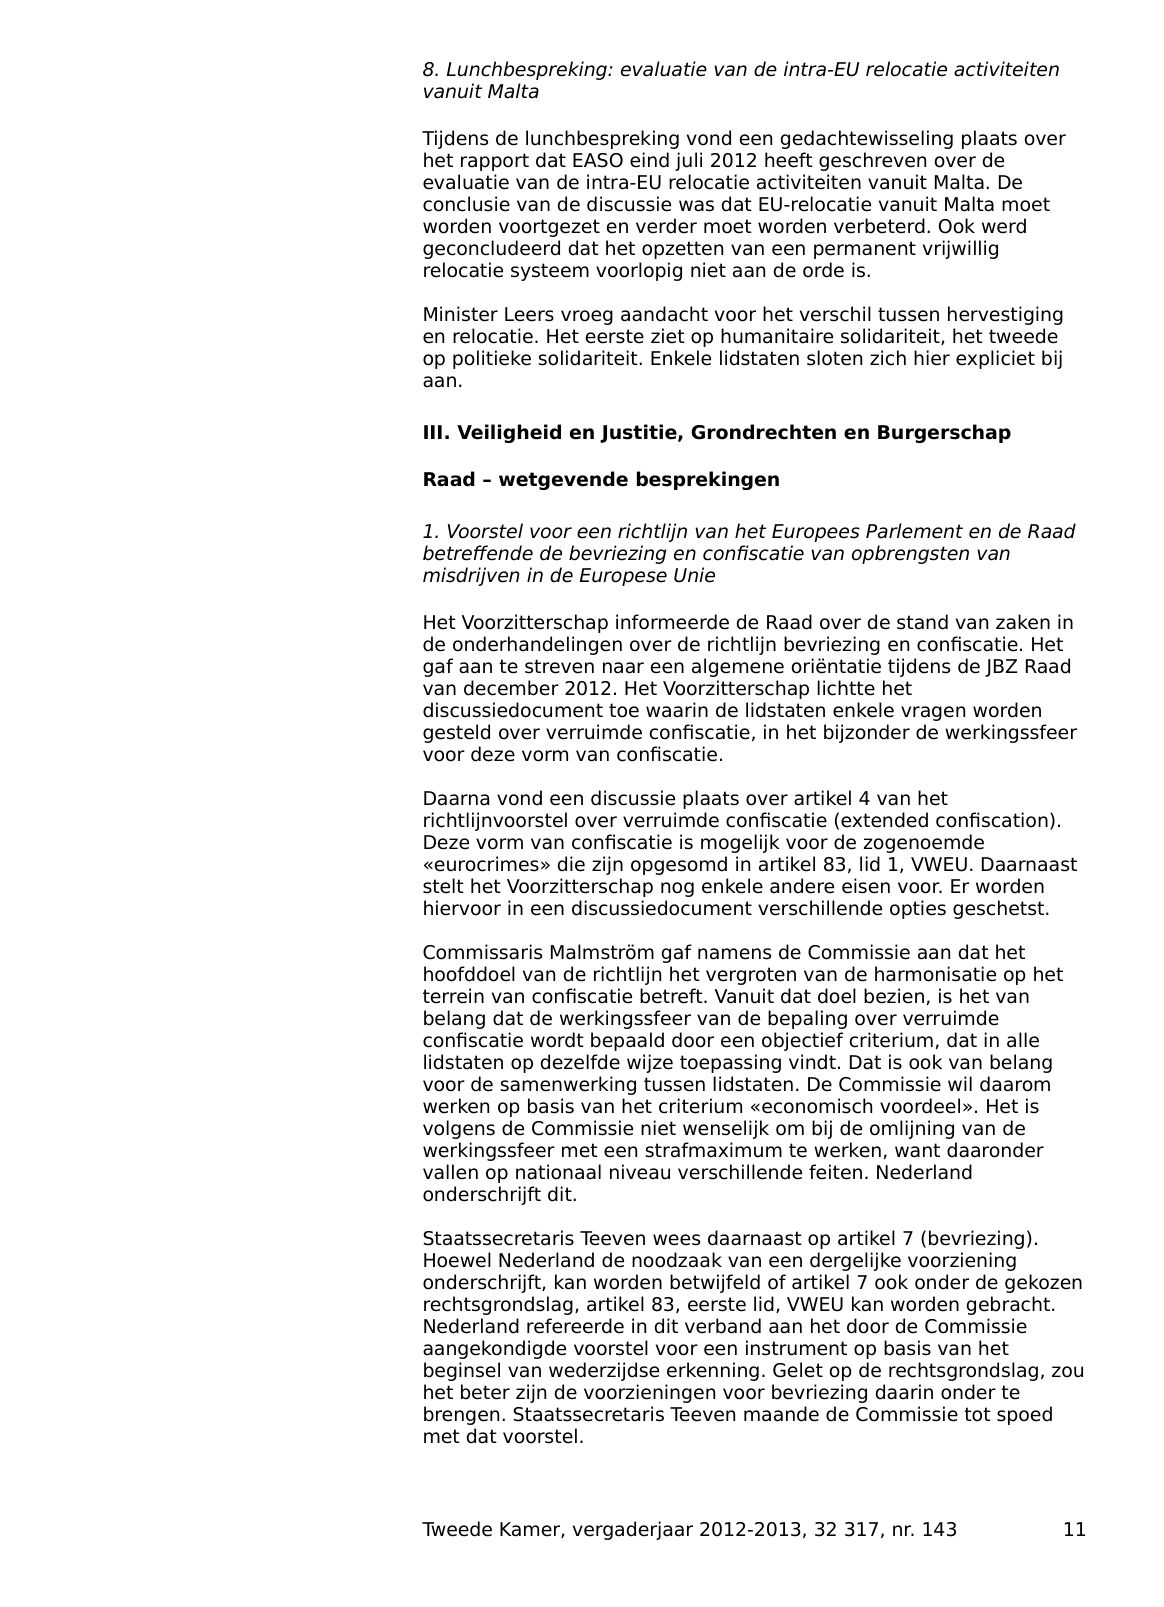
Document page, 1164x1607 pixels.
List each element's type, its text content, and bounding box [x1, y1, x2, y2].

subtitle III. Veiligheid en Justitie, Grondrechten en Burgerschap [422, 422, 1087, 444]
subtitle Raad – wetgevende besprekingen [422, 469, 1087, 491]
subtitle 8. Lunchbespreking: evaluatie van de intra-EU relocatie activiteiten vanuit Malta [422, 59, 1087, 103]
text Staatssecretaris Teeven wees daarnaast op artikel 7 (bevriezing). Hoewel Nederland de noodzaak van een dergelijke voorziening onderschrijft, kan worden betwijfeld of artikel 7 ook onder de gekozen rechtsgrondslag, artikel 83, eerste lid, VWEU kan worden gebracht. Nederland refereerde in dit verband aan het door de Commissie aangekondigde voorstel voor een instrument op basis van het beginsel van wederzijdse erkenning. Gelet op de rechtsgrondslag, zou het beter zijn de voorzieningen voor bevriezing daarin onder te brengen. Staatssecretaris Teeven maande de Commissie tot spoed met dat voorstel. [422, 1228, 1087, 1448]
text Commissaris Malmström gaf namens de Commissie aan dat het hoofddoel van de richtlijn het vergroten van de harmonisatie op het terrein van confiscatie betreft. Vanuit dat doel bezien, is het van belang dat de werkingssfeer van de bepaling over verruimde confiscatie wordt bepaald door een objectief criterium, dat in alle lidstaten op dezelfde wijze toepassing vindt. Dat is ook van belang voor de samenwerking tussen lidstaten. De Commissie wil daarom werken op basis van het criterium «economisch voordeel». Het is volgens de Commissie niet wenselijk om bij de omlijning van de werkingssfeer met een strafmaximum te werken, want daaronder vallen op nationaal niveau verschillende feiten. Nederland onderschrijft dit. [422, 942, 1087, 1206]
text Minister Leers vroeg aandacht voor het verschil tussen hervestiging en relocatie. Het eerste ziet op humanitaire solidariteit, het tweede op politieke solidariteit. Enkele lidstaten sloten zich hier expliciet bij aan. [422, 304, 1087, 392]
text Daarna vond een discussie plaats over artikel 4 van het richtlijnvoorstel over verruimde confiscatie (extended confiscation). Deze vorm van confiscatie is mogelijk voor de zogenoemde «eurocrimes» die zijn opgesomd in artikel 83, lid 1, VWEU. Daarnaast stelt het Voorzitterschap nog enkele andere eisen voor. Er worden hiervoor in een discussiedocument verschillende opties geschetst. [422, 788, 1087, 920]
subtitle 1. Voorstel voor een richtlijn van het Europees Parlement en de Raad betreffende de bevriezing en confiscatie van opbrengsten van misdrijven in de Europese Unie [422, 521, 1087, 587]
text Het Voorzitterschap informeerde de Raad over de stand van zaken in de onderhandelingen over de richtlijn bevriezing en confiscatie. Het gaf aan te streven naar een algemene oriëntatie tijdens de JBZ Raad van december 2012. Het Voorzitterschap lichtte het discussiedocument toe waarin de lidstaten enkele vragen worden gesteld over verruimde confiscatie, in het bijzonder de werkingssfeer voor deze vorm van confiscatie. [422, 612, 1087, 766]
text Tijdens de lunchbespreking vond een gedachtewisseling plaats over het rapport dat EASO eind juli 2012 heeft geschreven over de evaluatie van de intra-EU relocatie activiteiten vanuit Malta. De conclusie van de discussie was dat EU-relocatie vanuit Malta moet worden voortgezet en verder moet worden verbeterd. Ook werd geconcludeerd dat het opzetten van een permanent vrijwillig relocatie systeem voorlopig niet aan de orde is. [422, 128, 1087, 282]
